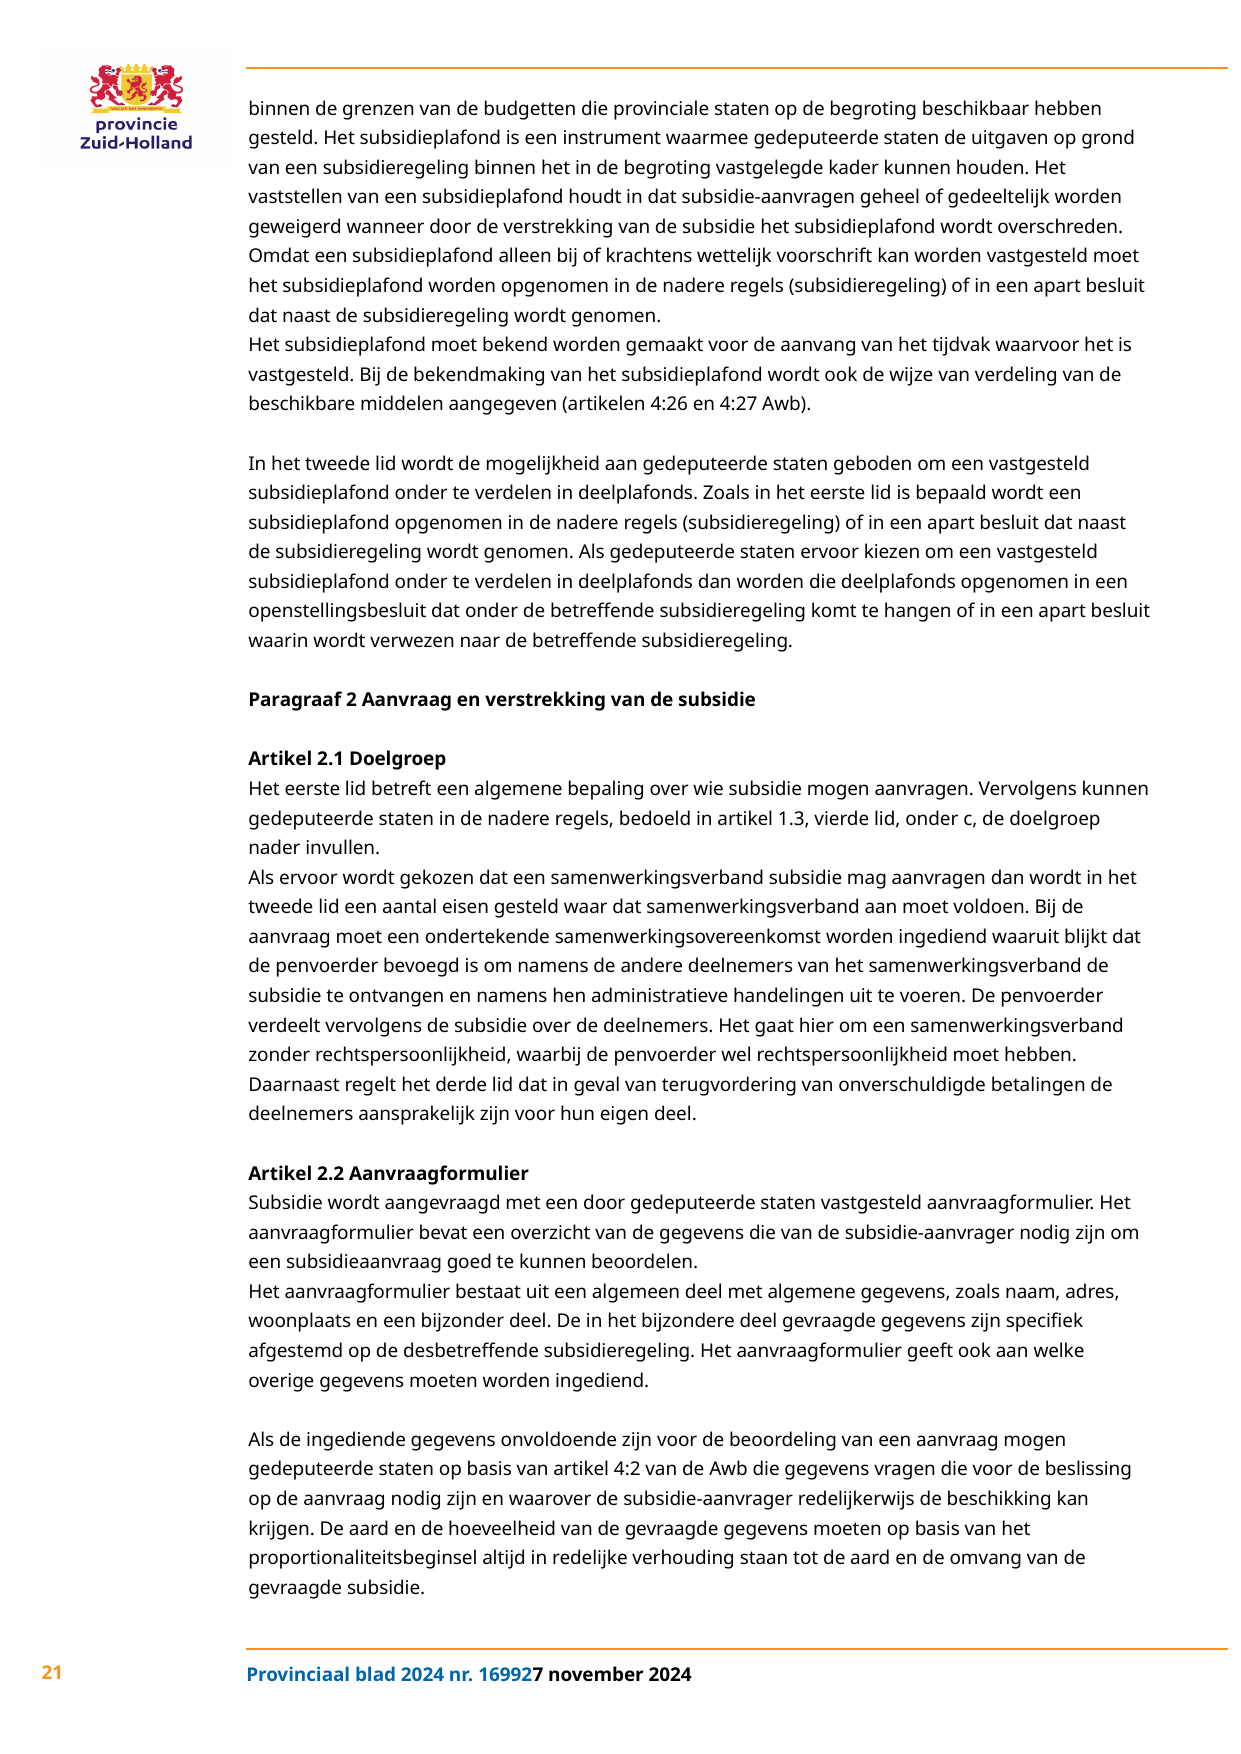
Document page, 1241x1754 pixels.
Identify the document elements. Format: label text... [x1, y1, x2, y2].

text Artikel 2.1 Doelgroep [248, 746, 1152, 771]
text In het tweede lid wordt de mogelijkheid aan gedeputeerde staten geboden om een vastgesteld subsidieplafond onder te verdelen in deelplafonds. Zoals in het eerste lid is bepaald wordt een subsidieplafond opgenomen in de nadere regels (subsidieregeling) of in een apart besluit dat naast de subsidieregeling wordt genomen. Als gedeputeerde staten ervoor kiezen om een vastgesteld subsidieplafond onder te verdelen in deelplafonds dan worden die deelplafonds opgenomen in een openstellingsbesluit dat onder de betreffende subsidieregeling komt te hangen of in een apart besluit waarin wordt verwezen naar de betreffende subsidieregeling. [248, 450, 1152, 653]
text Paragraaf 2 Aanvraag en verstrekking van de subsidie [248, 686, 1152, 712]
text Omdat een subsidieplafond alleen bij of krachtens wettelijk voorschrift kan worden vastgesteld moet het subsidieplafond worden opgenomen in de nadere regels (subsidieregeling) of in een apart besluit dat naast de subsidieregeling wordt genomen. [248, 243, 1152, 328]
text Daarnaast regelt het derde lid dat in geval van terugvordering van onverschuldigde betalingen de deelnemers aansprakelijk zijn voor hun eigen deel. [248, 1071, 1152, 1126]
text Het eerste lid betreft een algemene bepaling over wie subsidie mogen aanvragen. Vervolgens kunnen gedeputeerde staten in de nadere regels, bedoeld in artikel 1.3, vierde lid, onder c, de doelgroep nader invullen. [248, 775, 1152, 860]
text Artikel 2.2 Aanvraagformulier [248, 1160, 1152, 1186]
text Subsidie wordt aangevraagd met een door gedeputeerde staten vastgesteld aanvraagformulier. Het aanvraagformulier bevat een overzicht van de gegevens die van de subsidie-aanvrager nodig zijn om een subsidieaanvraag goed te kunnen beoordelen. [248, 1189, 1152, 1274]
text Het subsidieplafond moet bekend worden gemaakt voor de aanvang van het tijdvak waarvoor het is vastgesteld. Bij de bekendmaking van het subsidieplafond wordt ook de wijze van verdeling van de beschikbare middelen aangegeven (artikelen 4:26 en 4:27 Awb). [248, 331, 1152, 416]
text Als ervoor wordt gekozen dat een samenwerkingsverband subsidie mag aanvragen dan wordt in het tweede lid een aantal eisen gesteld waar dat samenwerkingsverband aan moet voldoen. Bij de aanvraag moet een ondertekende samenwerkingsovereenkomst worden ingediend waaruit blijkt dat de penvoerder bevoegd is om namens de andere deelnemers van het samenwerkingsverband de subsidie te ontvangen en namens hen administratieve handelingen uit te voeren. De penvoerder verdeelt vervolgens de subsidie over de deelnemers. Het gaat hier om een samenwerkingsverband zonder rechtspersoonlijkheid, waarbij de penvoerder wel rechtspersoonlijkheid moet hebben. [248, 864, 1152, 1067]
text Het aanvraagformulier bestaat uit een algemeen deel met algemene gegevens, zoals naam, adres, woonplaats en een bijzonder deel. De in het bijzondere deel gevraagde gegevens zijn specifiek afgestemd op de desbetreffende subsidieregeling. Het aanvraagformulier geeft ook aan welke overige gegevens moeten worden ingediend. [248, 1278, 1152, 1393]
text binnen de grenzen van de budgetten die provinciale staten op de begroting beschikbaar hebben gesteld. Het subsidieplafond is een instrument waarmee gedeputeerde staten de uitgaven op grond van een subsidieregeling binnen het in de begroting vastgelegde kader kunnen houden. Het vaststellen van een subsidieplafond houdt in dat subsidie-aanvragen geheel of gedeeltelijk worden geweigerd wanneer door de verstrekking van de subsidie het subsidieplafond wordt overschreden. [248, 95, 1152, 239]
picture [41, 47, 231, 172]
text Als de ingediende gegevens onvoldoende zijn voor de beoordeling van een aanvraag mogen gedeputeerde staten op basis van artikel 4:2 van de Awb die gegevens vragen die voor de beslissing op de aanvraag nodig zijn en waarover de subsidie-aanvrager redelijkerwijs de beschikking kan krijgen. De aard en de hoeveelheid van de gevraagde gegevens moeten op basis van het proportionaliteitsbeginsel altijd in redelijke verhouding staan tot de aard en de omvang van de gevraagde subsidie. [248, 1426, 1152, 1600]
